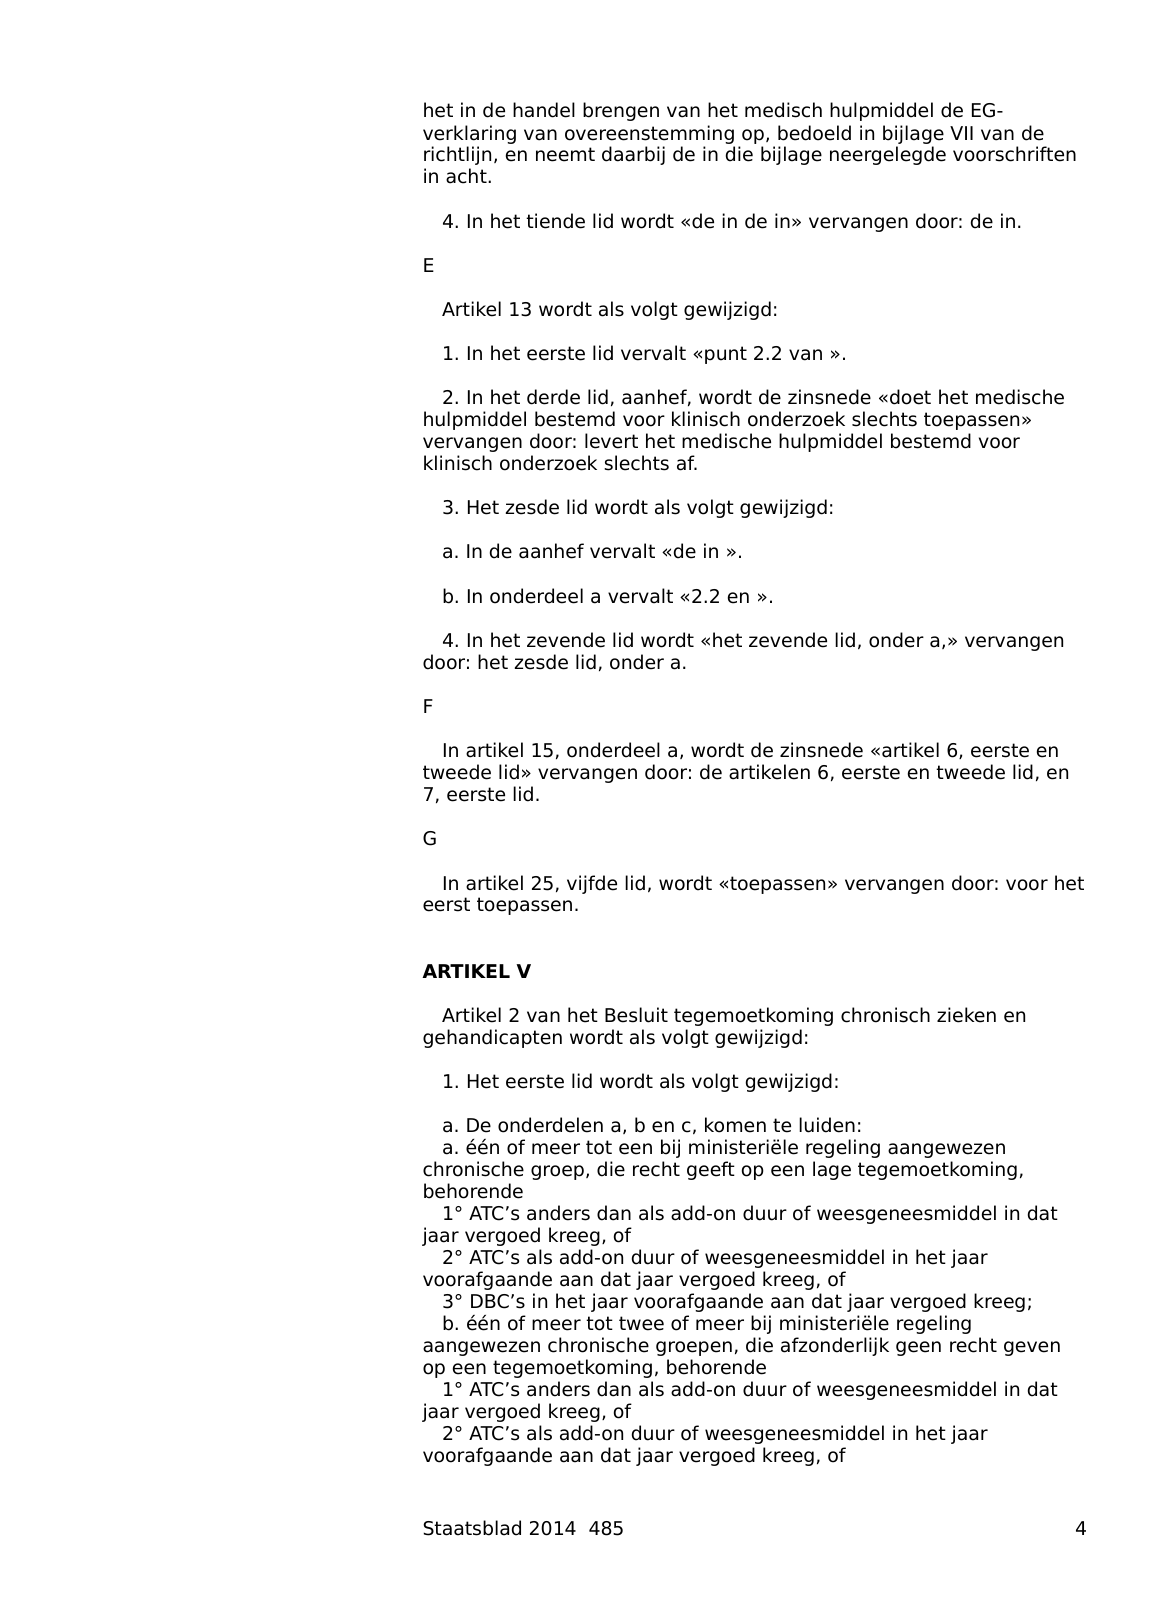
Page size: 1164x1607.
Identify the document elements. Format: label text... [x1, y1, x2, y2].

text a. In de aanhef vervalt «de in ». [422, 541, 1087, 563]
text 3. Het zesde lid wordt als volgt gewijzigd: [422, 497, 1087, 519]
text E [422, 255, 1087, 277]
text 3° DBC’s in het jaar voorafgaande aan dat jaar vergoed kreeg; [422, 1291, 1087, 1313]
text In artikel 15, onderdeel a, wordt de zinsnede «artikel 6, eerste en tweede lid» vervangen door: de artikelen 6, eerste en tweede lid, en 7, eerste lid. [422, 740, 1087, 806]
text 1. In het eerste lid vervalt «punt 2.2 van ». [422, 343, 1087, 365]
text het in de handel brengen van het medisch hulpmiddel de EG-verklaring van overeenstemming op, bedoeld in bijlage VII van de richtlijn, en neemt daarbij de in die bijlage neergelegde voorschriften in acht. [422, 100, 1087, 188]
subtitle ARTIKEL V [422, 961, 1087, 983]
text 4. In het zevende lid wordt «het zevende lid, onder a,» vervangen door: het zesde lid, onder a. [422, 630, 1087, 674]
text a. De onderdelen a, b en c, komen te luiden: [422, 1115, 1087, 1137]
text Artikel 13 wordt als volgt gewijzigd: [422, 299, 1087, 321]
text a. één of meer tot een bij ministeriële regeling aangewezen chronische groep, die recht geeft op een lage tegemoetkoming, behorende [422, 1137, 1087, 1203]
text 2° ATC’s als add-on duur of weesgeneesmiddel in het jaar voorafgaande aan dat jaar vergoed kreeg, of [422, 1247, 1087, 1291]
text In artikel 25, vijfde lid, wordt «toepassen» vervangen door: voor het eerst toepassen. [422, 872, 1087, 916]
text b. één of meer tot twee of meer bij ministeriële regeling aangewezen chronische groepen, die afzonderlijk geen recht geven op een tegemoetkoming, behorende [422, 1313, 1087, 1379]
text 1. Het eerste lid wordt als volgt gewijzigd: [422, 1071, 1087, 1093]
text b. In onderdeel a vervalt «2.2 en ». [422, 586, 1087, 608]
text 2° ATC’s als add-on duur of weesgeneesmiddel in het jaar voorafgaande aan dat jaar vergoed kreeg, of [422, 1423, 1087, 1467]
text 2. In het derde lid, aanhef, wordt de zinsnede «doet het medische hulpmiddel bestemd voor klinisch onderzoek slechts toepassen» vervangen door: levert het medische hulpmiddel bestemd voor klinisch onderzoek slechts af. [422, 387, 1087, 475]
text 4. In het tiende lid wordt «de in de in» vervangen door: de in. [422, 211, 1087, 232]
text 1° ATC’s anders dan als add-on duur of weesgeneesmiddel in dat jaar vergoed kreeg, of [422, 1379, 1087, 1423]
text G [422, 828, 1087, 850]
text Artikel 2 van het Besluit tegemoetkoming chronisch zieken en gehandicapten wordt als volgt gewijzigd: [422, 1005, 1087, 1049]
text F [422, 696, 1087, 718]
text 1° ATC’s anders dan als add-on duur of weesgeneesmiddel in dat jaar vergoed kreeg, of [422, 1203, 1087, 1247]
